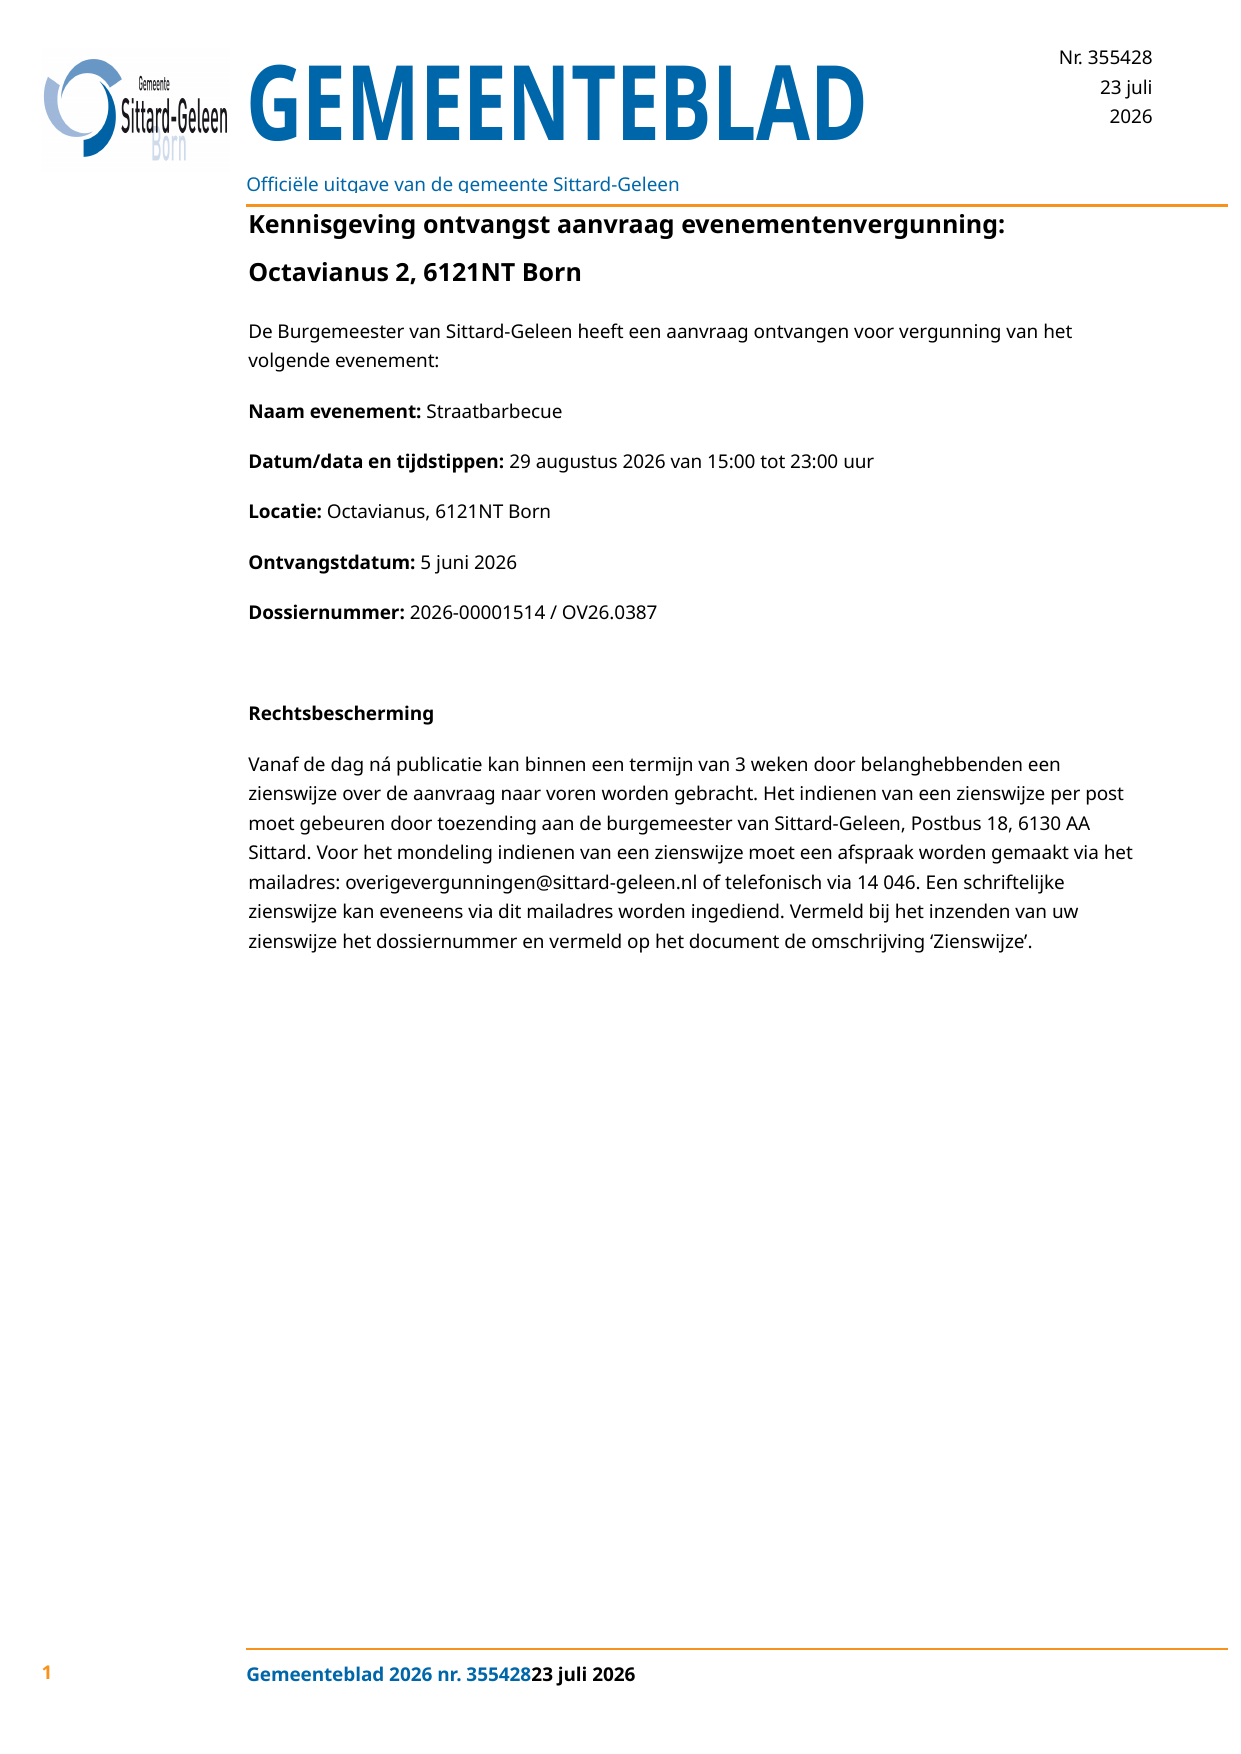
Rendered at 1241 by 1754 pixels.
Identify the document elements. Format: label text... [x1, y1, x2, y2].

text Dossiernummer: 2026-00001514 / OV26.0387 [248, 599, 1152, 625]
picture [41, 47, 231, 172]
text De Burgemeester van Sittard-Geleen heeft een aanvraag ontvangen voor vergunning van het volgende evenement: [248, 318, 1152, 373]
text Vanaf de dag ná publicatie kan binnen een termijn van 3 weken door belanghebbenden een zienswijze over de aanvraag naar voren worden gebracht. Het indienen van een zienswijze per post moet gebeuren door toezending aan de burgemeester van Sittard-Geleen, Postbus 18, 6130 AA Sittard. Voor het mondeling indienen van een zienswijze moet een afspraak worden gemaakt via het mailadres: overigevergunningen@sittard-geleen.nl of telefonisch via 14 046. Een schriftelijke zienswijze kan eveneens via dit mailadres worden ingediend. Vermeld bij het inzenden van uw zienswijze het dossiernummer en vermeld op het document de omschrijving ‘Zienswijze’. [248, 751, 1152, 954]
text Naam evenement: Straatbarbecue [248, 398, 1152, 424]
text Datum/data en tijdstippen: 29 augustus 2026 van 15:00 tot 23:00 uur [248, 448, 1152, 474]
text Rechtsbescherming [248, 700, 1152, 726]
text Ontvangstdatum: 5 juni 2026 [248, 549, 1152, 575]
text Kennisgeving ontvangst aanvraag evenementenvergunning: Octavianus 2, 6121NT Born [248, 207, 1152, 288]
text Locatie: Octavianus, 6121NT Born [248, 499, 1152, 524]
